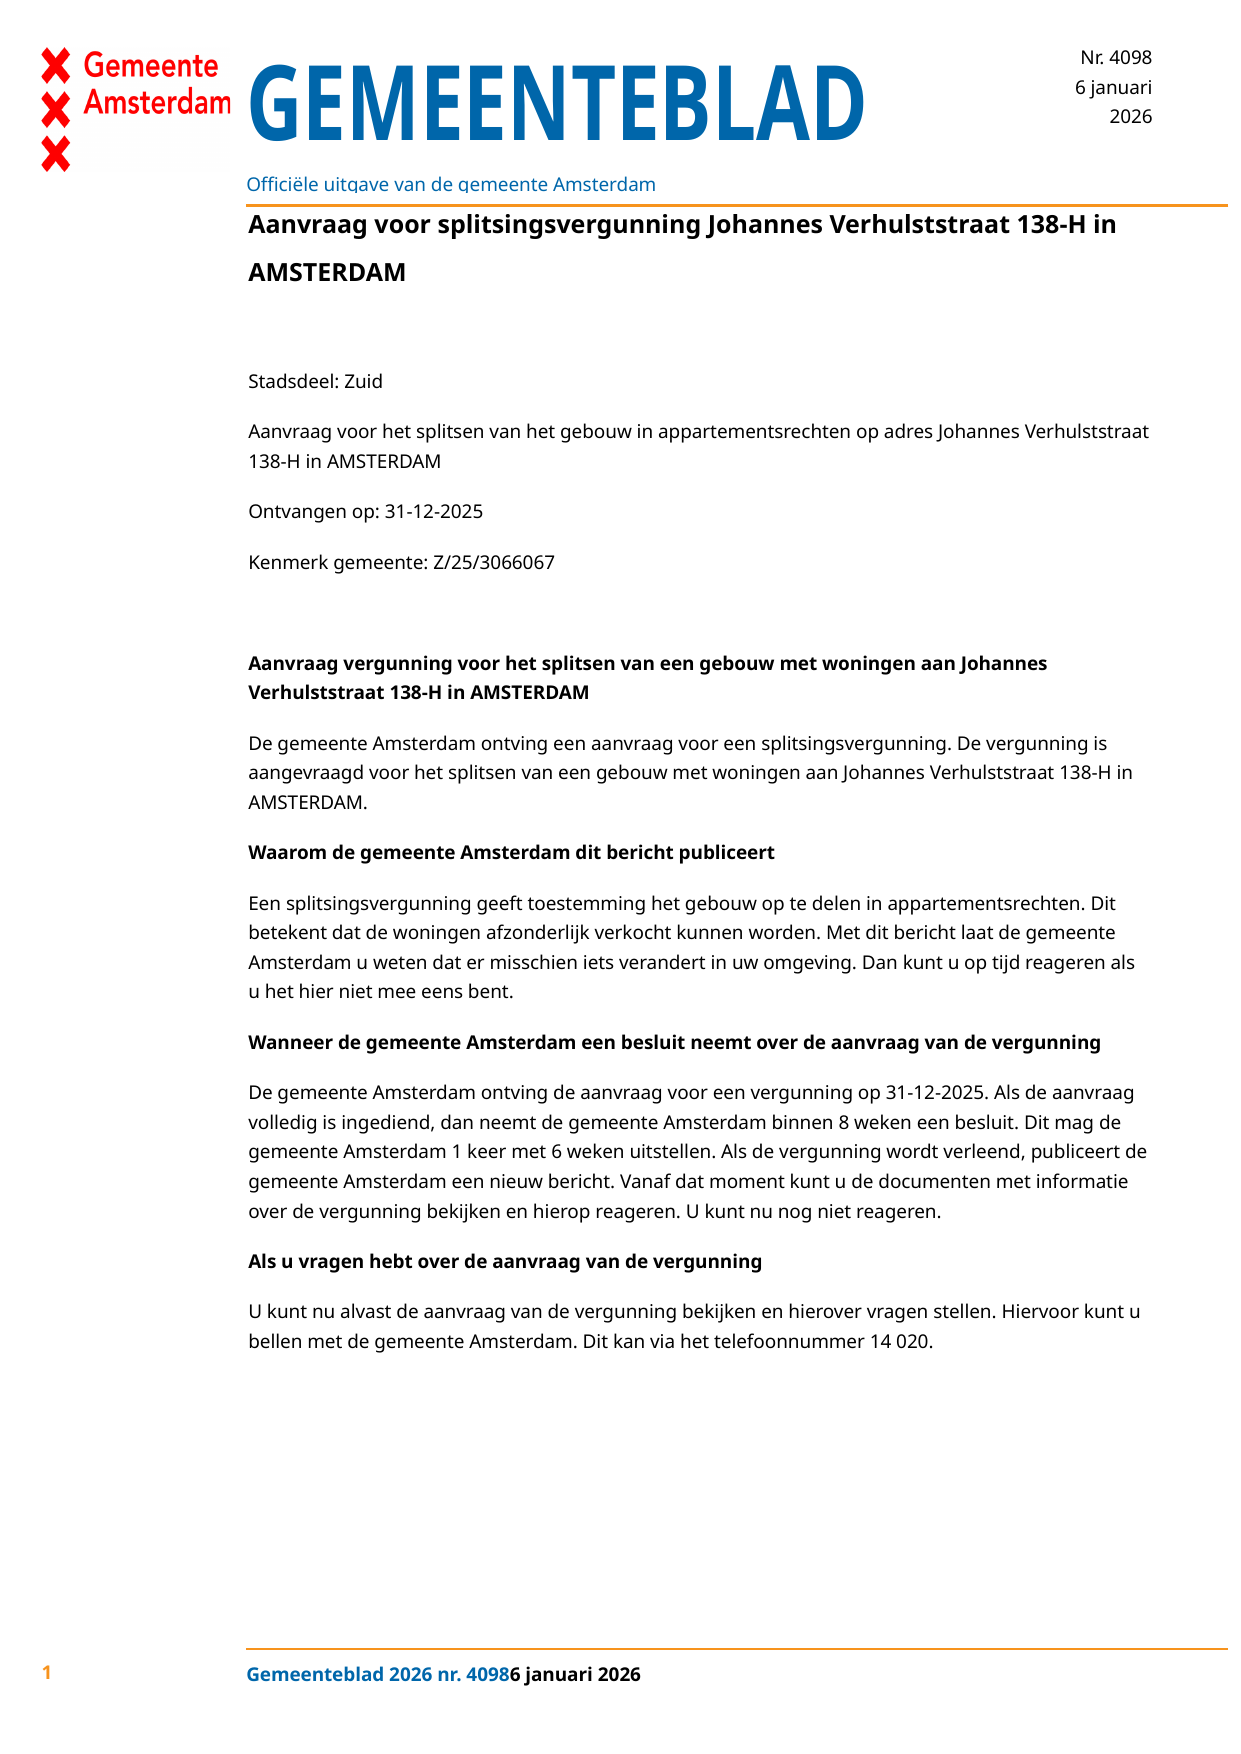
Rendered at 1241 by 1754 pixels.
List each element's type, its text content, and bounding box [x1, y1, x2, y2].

text Aanvraag voor het splitsen van het gebouw in appartementsrechten op adres Johannes Verhulststraat 138-H in AMSTERDAM [248, 419, 1152, 474]
text Aanvraag voor splitsingsvergunning Johannes Verhulststraat 138-H in AMSTERDAM [248, 207, 1152, 288]
text Een splitsingsvergunning geeft toestemming het gebouw op te delen in appartementsrechten. Dit betekent dat de woningen afzonderlijk verkocht kunnen worden. Met dit bericht laat de gemeente Amsterdam u weten dat er misschien iets verandert in uw omgeving. Dan kunt u op tijd reageren als u het hier niet mee eens bent. [248, 890, 1152, 1004]
text De gemeente Amsterdam ontving de aanvraag voor een vergunning op 31-12-2025. Als de aanvraag volledig is ingediend, dan neemt de gemeente Amsterdam binnen 8 weken een besluit. Dit mag de gemeente Amsterdam 1 keer met 6 weken uitstellen. Als de vergunning wordt verleend, publiceert de gemeente Amsterdam een nieuw bericht. Vanaf dat moment kunt u de documenten met informatie over de vergunning bekijken en hierop reageren. U kunt nu nog niet reageren. [248, 1079, 1152, 1224]
picture [41, 47, 231, 172]
text Wanneer de gemeente Amsterdam een besluit neemt over de aanvraag van de vergunning [248, 1029, 1152, 1055]
text De gemeente Amsterdam ontving een aanvraag voor een splitsingsvergunning. De vergunning is aangevraagd voor het splitsen van een gebouw met woningen aan Johannes Verhulststraat 138-H in AMSTERDAM. [248, 730, 1152, 815]
text Aanvraag vergunning voor het splitsen van een gebouw met woningen aan Johannes Verhulststraat 138-H in AMSTERDAM [248, 650, 1152, 705]
text Waarom de gemeente Amsterdam dit bericht publiceert [248, 839, 1152, 865]
text Kenmerk gemeente: Z/25/3066067 [248, 549, 1152, 575]
text Als u vragen hebt over de aanvraag van de vergunning [248, 1248, 1152, 1274]
text U kunt nu alvast de aanvraag van de vergunning bekijken en hierover vragen stellen. Hiervoor kunt u bellen met de gemeente Amsterdam. Dit kan via het telefoonnummer 14 020. [248, 1299, 1152, 1354]
text Stadsdeel: Zuid [248, 368, 1152, 394]
text Ontvangen op: 31-12-2025 [248, 499, 1152, 524]
